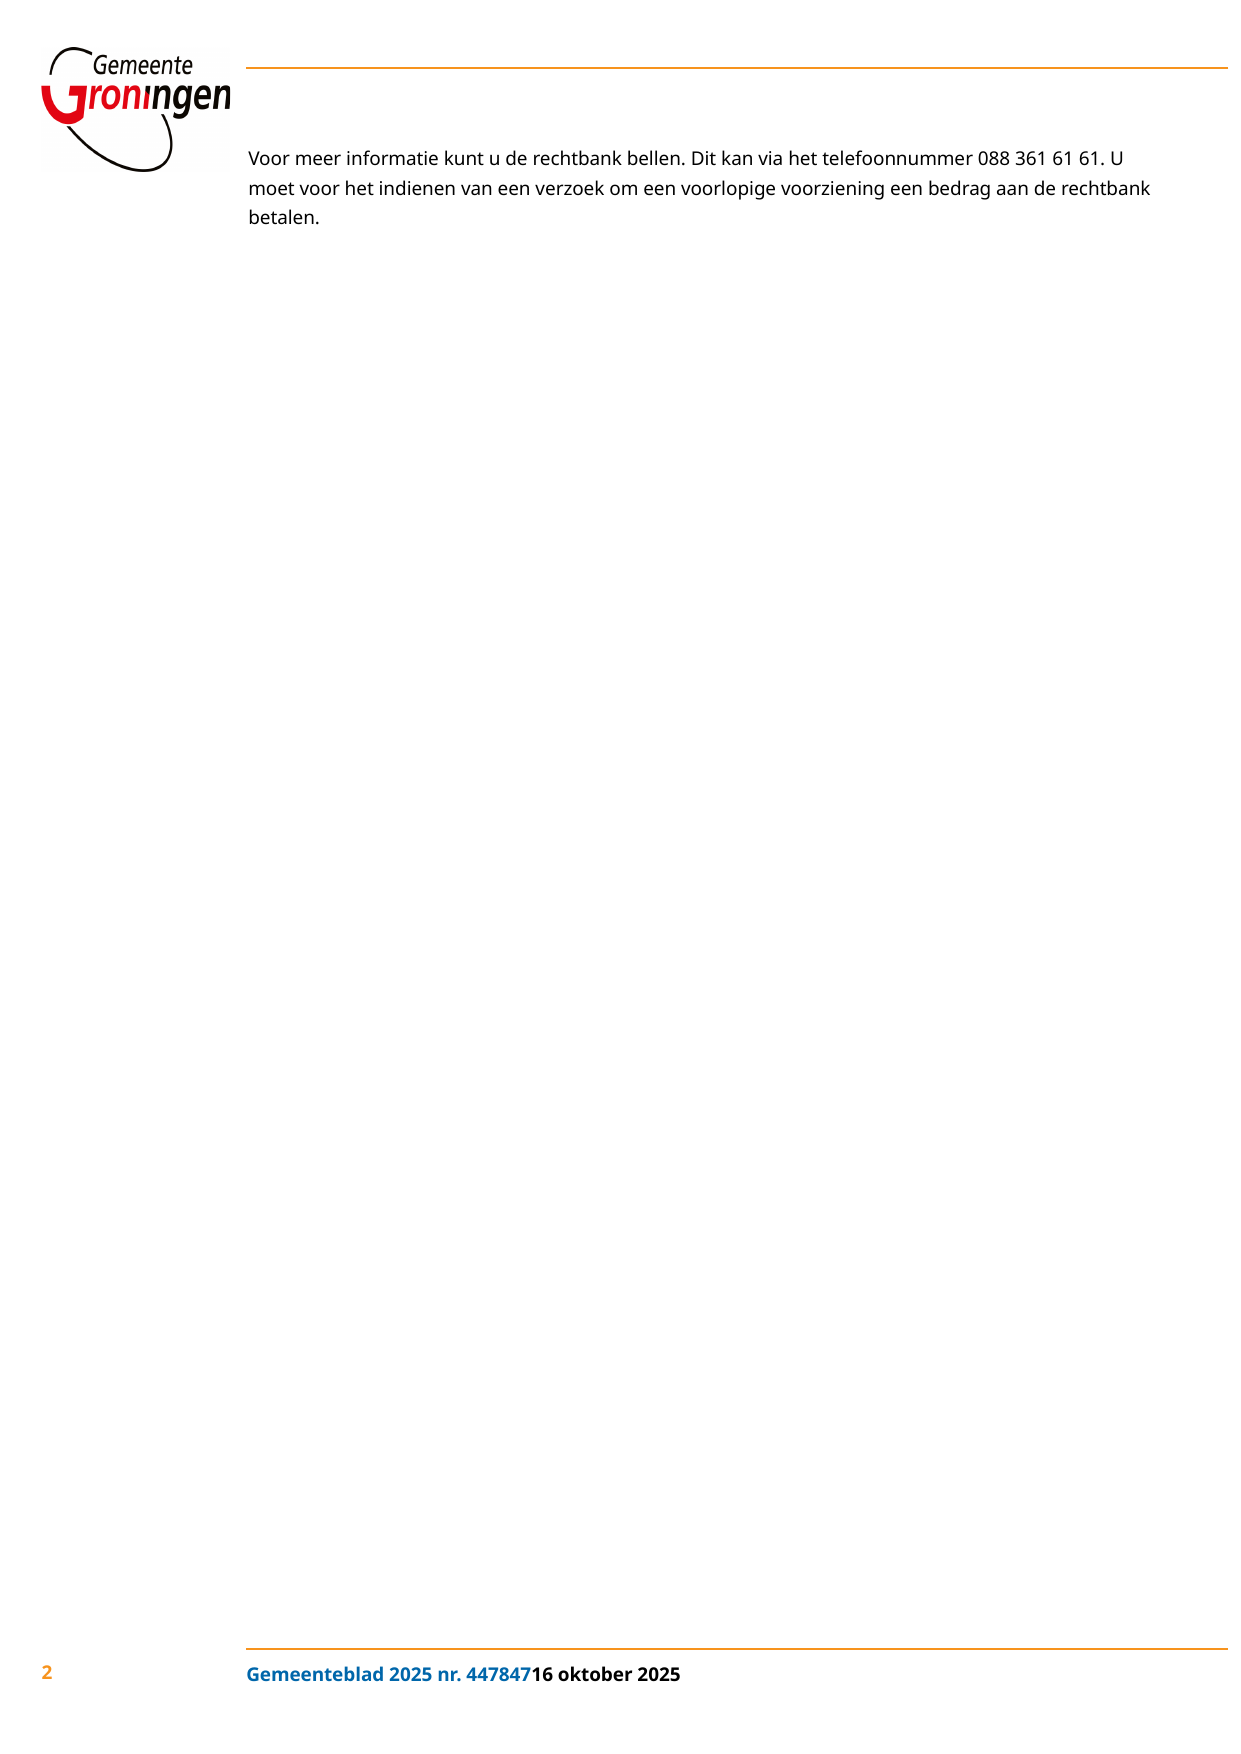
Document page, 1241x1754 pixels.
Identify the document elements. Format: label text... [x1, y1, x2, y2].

picture [41, 47, 231, 172]
text Voor meer informatie kunt u de rechtbank bellen. Dit kan via het telefoonnummer 088 361 61 61. U moet voor het indienen van een verzoek om een voorlopige voorziening een bedrag aan de rechtbank betalen. [248, 145, 1152, 230]
